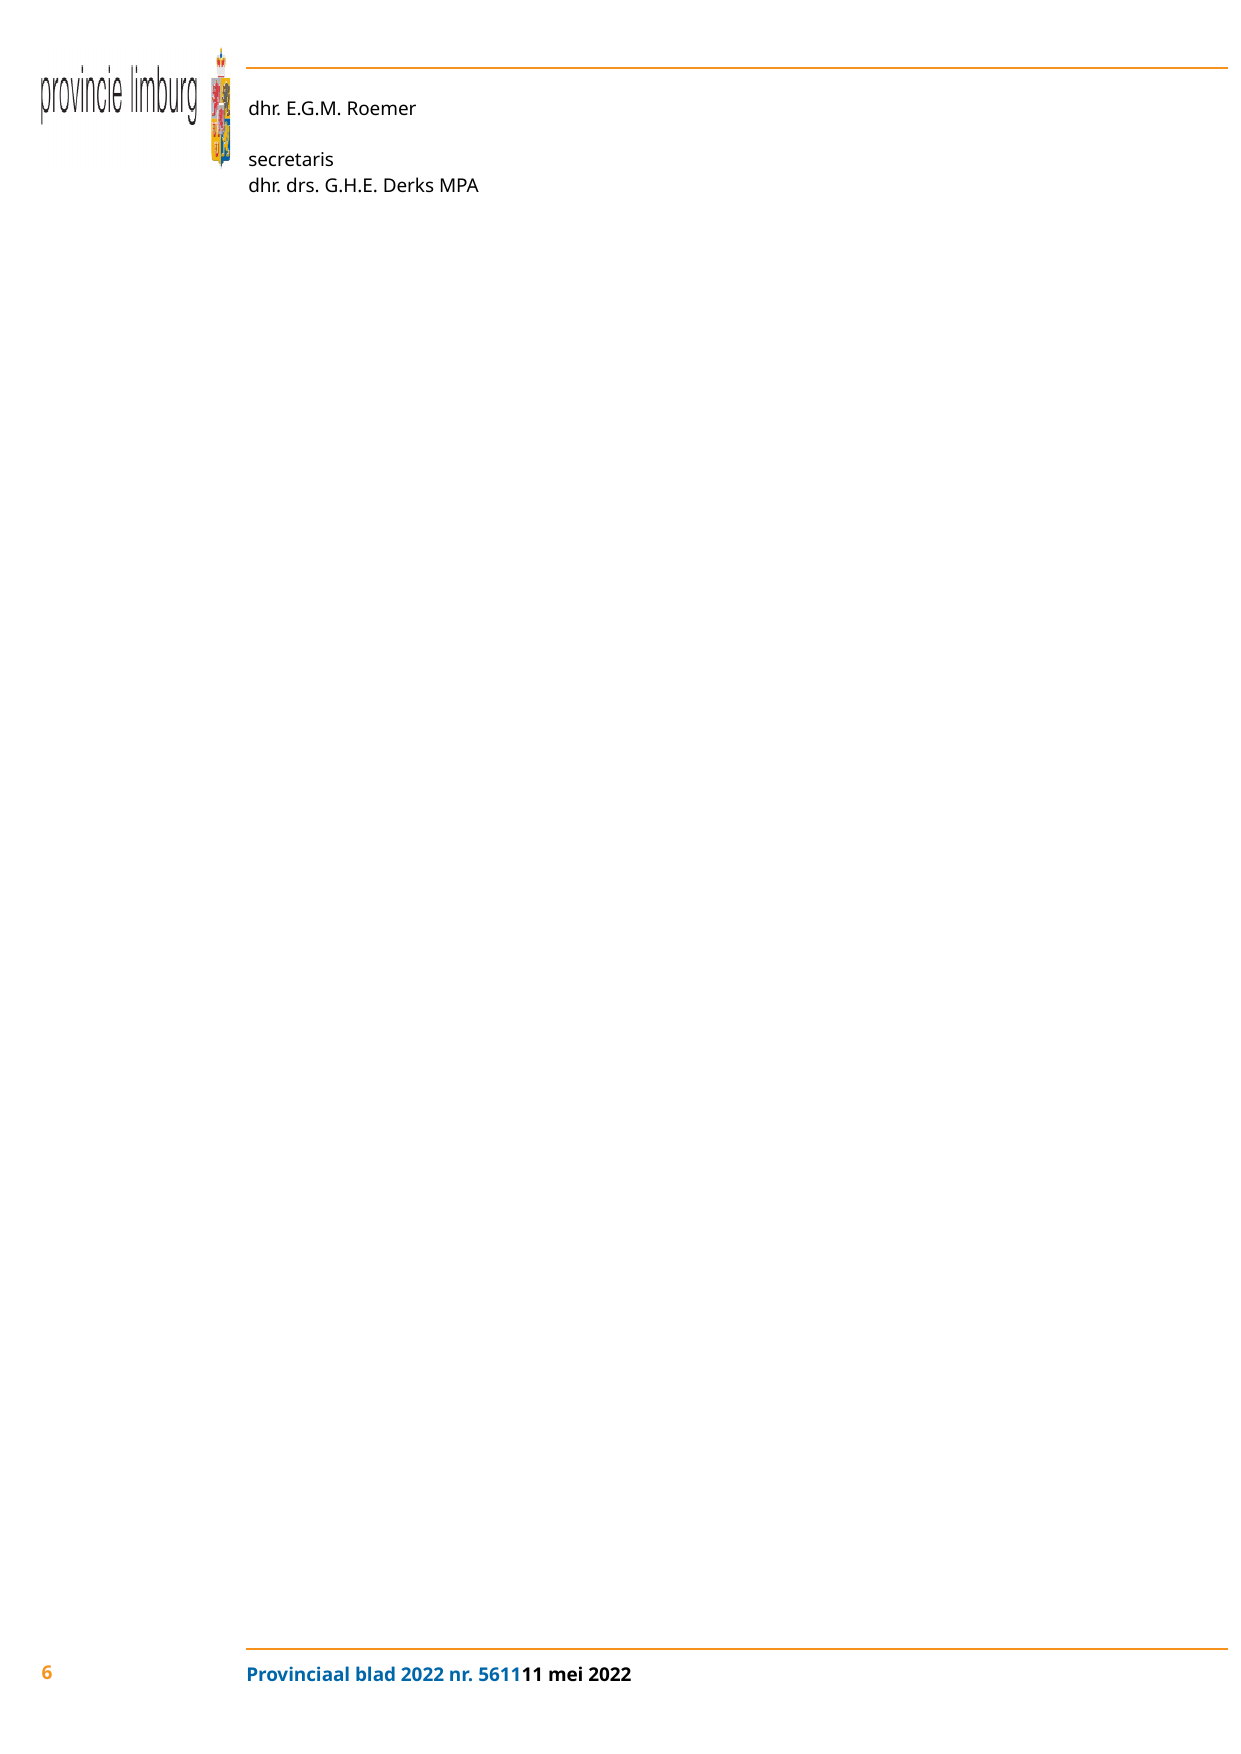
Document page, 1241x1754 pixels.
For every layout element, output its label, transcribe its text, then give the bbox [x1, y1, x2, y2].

text dhr. E.G.M. Roemer [248, 95, 1152, 121]
picture [41, 47, 231, 172]
text dhr. drs. G.H.E. Derks MPA [248, 172, 1152, 198]
text secretaris [248, 146, 1152, 172]
